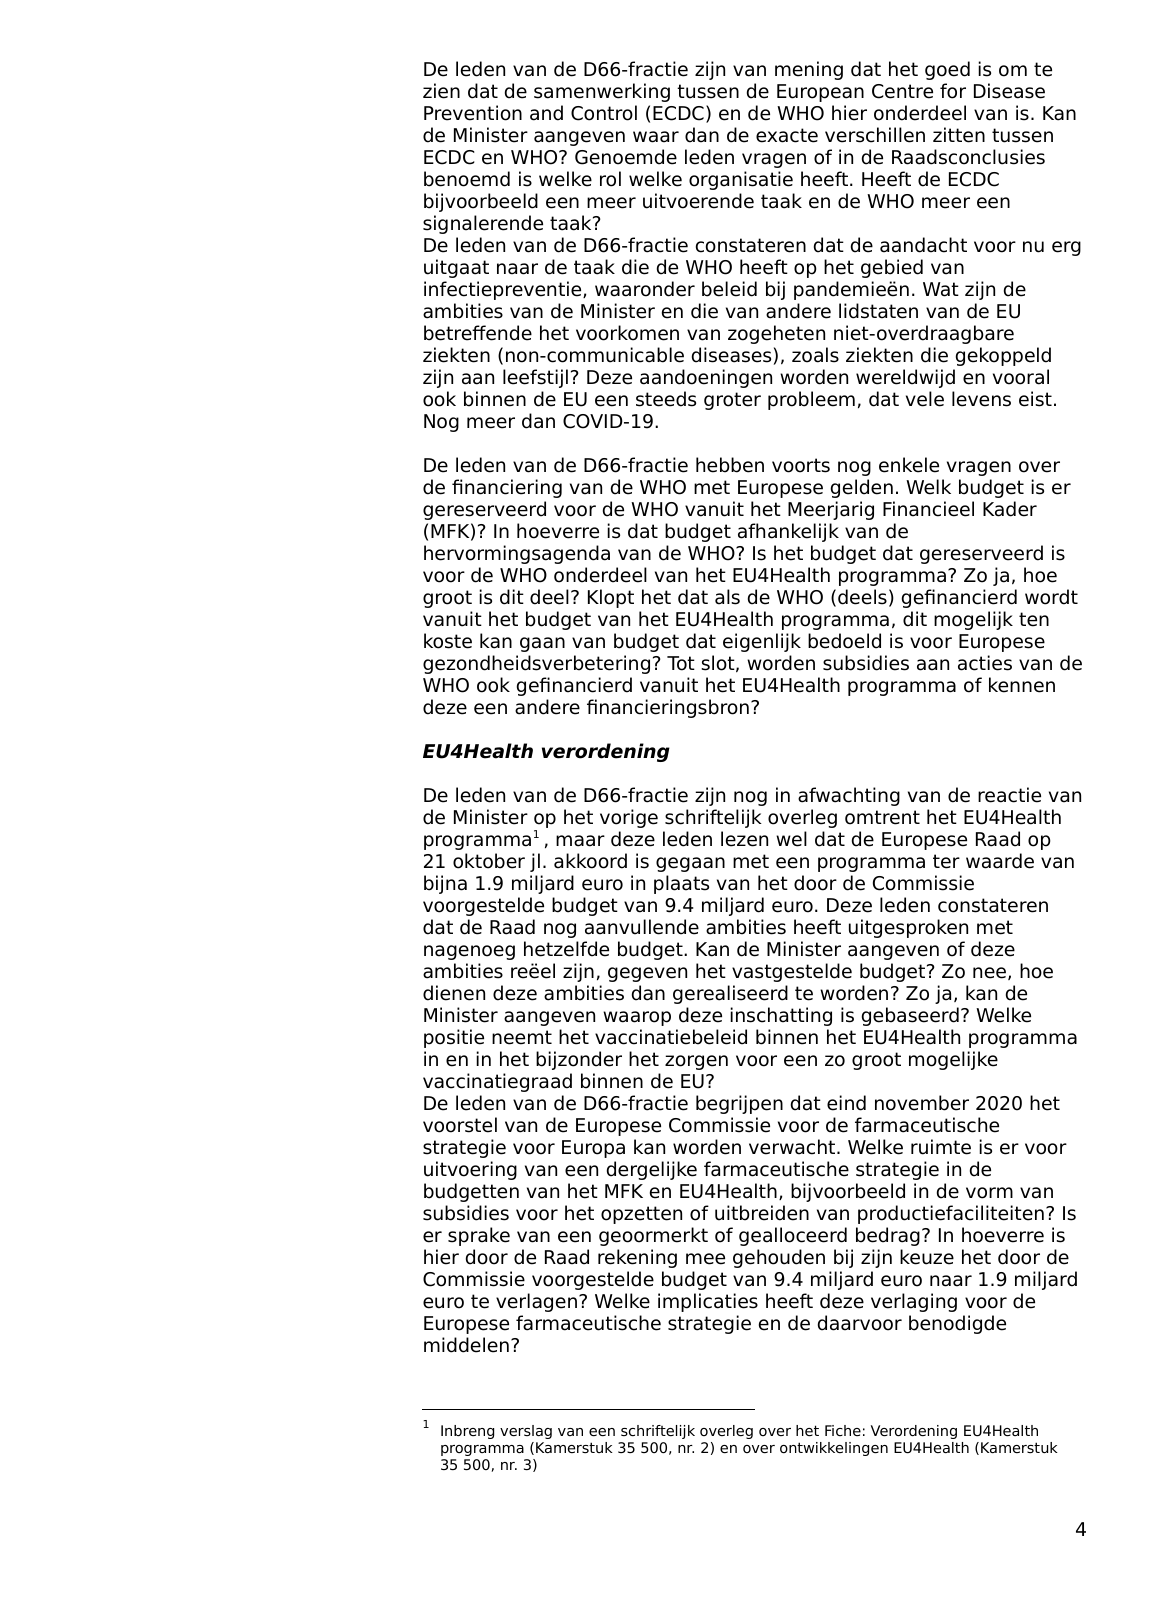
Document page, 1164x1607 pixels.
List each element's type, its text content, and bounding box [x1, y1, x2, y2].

text Inbreng verslag van een schriftelijk overleg over het Fiche: Verordening EU4Health programma (Kamerstuk 35 500, nr. 2) en over ontwikkelingen EU4Health (Kamerstuk 35 500, nr. 3) [422, 1418, 1087, 1474]
text De leden van de D66-fractie zijn nog in afwachting van de reactie van de Minister op het vorige schriftelijk overleg omtrent het EU4Health programma, maar deze leden lezen wel dat de Europese Raad op 21 oktober jl. akkoord is gegaan met een programma ter waarde van bijna 1.9 miljard euro in plaats van het door de Commissie voorgestelde budget van 9.4 miljard euro. Deze leden constateren dat de Raad nog aanvullende ambities heeft uitgesproken met nagenoeg hetzelfde budget. Kan de Minister aangeven of deze ambities reëel zijn, gegeven het vastgestelde budget? Zo nee, hoe dienen deze ambities dan gerealiseerd te worden? Zo ja, kan de Minister aangeven waarop deze inschatting is gebaseerd? Welke positie neemt het vaccinatiebeleid binnen het EU4Health programma in en in het bijzonder het zorgen voor een zo groot mogelijke vaccinatiegraad binnen de EU? [422, 785, 1087, 1093]
text De leden van de D66-fractie hebben voorts nog enkele vragen over de financiering van de WHO met Europese gelden. Welk budget is er gereserveerd voor de WHO vanuit het Meerjarig Financieel Kader (MFK)? In hoeverre is dat budget afhankelijk van de hervormingsagenda van de WHO? Is het budget dat gereserveerd is voor de WHO onderdeel van het EU4Health programma? Zo ja, hoe groot is dit deel? Klopt het dat als de WHO (deels) gefinancierd wordt vanuit het budget van het EU4Health programma, dit mogelijk ten koste kan gaan van budget dat eigenlijk bedoeld is voor Europese gezondheidsverbetering? Tot slot, worden subsidies aan acties van de WHO ook gefinancierd vanuit het EU4Health programma of kennen deze een andere financieringsbron? [422, 455, 1087, 719]
text De leden van de D66-fractie begrijpen dat eind november 2020 het voorstel van de Europese Commissie voor de farmaceutische strategie voor Europa kan worden verwacht. Welke ruimte is er voor uitvoering van een dergelijke farmaceutische strategie in de budgetten van het MFK en EU4Health, bijvoorbeeld in de vorm van subsidies voor het opzetten of uitbreiden van productiefaciliteiten? Is er sprake van een geoormerkt of gealloceerd bedrag? In hoeverre is hier door de Raad rekening mee gehouden bij zijn keuze het door de Commissie voorgestelde budget van 9.4 miljard euro naar 1.9 miljard euro te verlagen? Welke implicaties heeft deze verlaging voor de Europese farmaceutische strategie en de daarvoor benodigde middelen? [422, 1093, 1087, 1356]
subtitle EU4Health verordening [422, 741, 1087, 763]
text De leden van de D66-fractie zijn van mening dat het goed is om te zien dat de samenwerking tussen de European Centre for Disease Prevention and Control (ECDC) en de WHO hier onderdeel van is. Kan de Minister aangeven waar dan de exacte verschillen zitten tussen ECDC en WHO? Genoemde leden vragen of in de Raadsconclusies benoemd is welke rol welke organisatie heeft. Heeft de ECDC bijvoorbeeld een meer uitvoerende taak en de WHO meer een signalerende taak? [422, 59, 1087, 235]
text De leden van de D66-fractie constateren dat de aandacht voor nu erg uitgaat naar de taak die de WHO heeft op het gebied van infectiepreventie, waaronder beleid bij pandemieën. Wat zijn de ambities van de Minister en die van andere lidstaten van de EU betreffende het voorkomen van zogeheten niet-overdraagbare ziekten (non-communicable diseases), zoals ziekten die gekoppeld zijn aan leefstijl? Deze aandoeningen worden wereldwijd en vooral ook binnen de EU een steeds groter probleem, dat vele levens eist. Nog meer dan COVID-19. [422, 235, 1087, 433]
